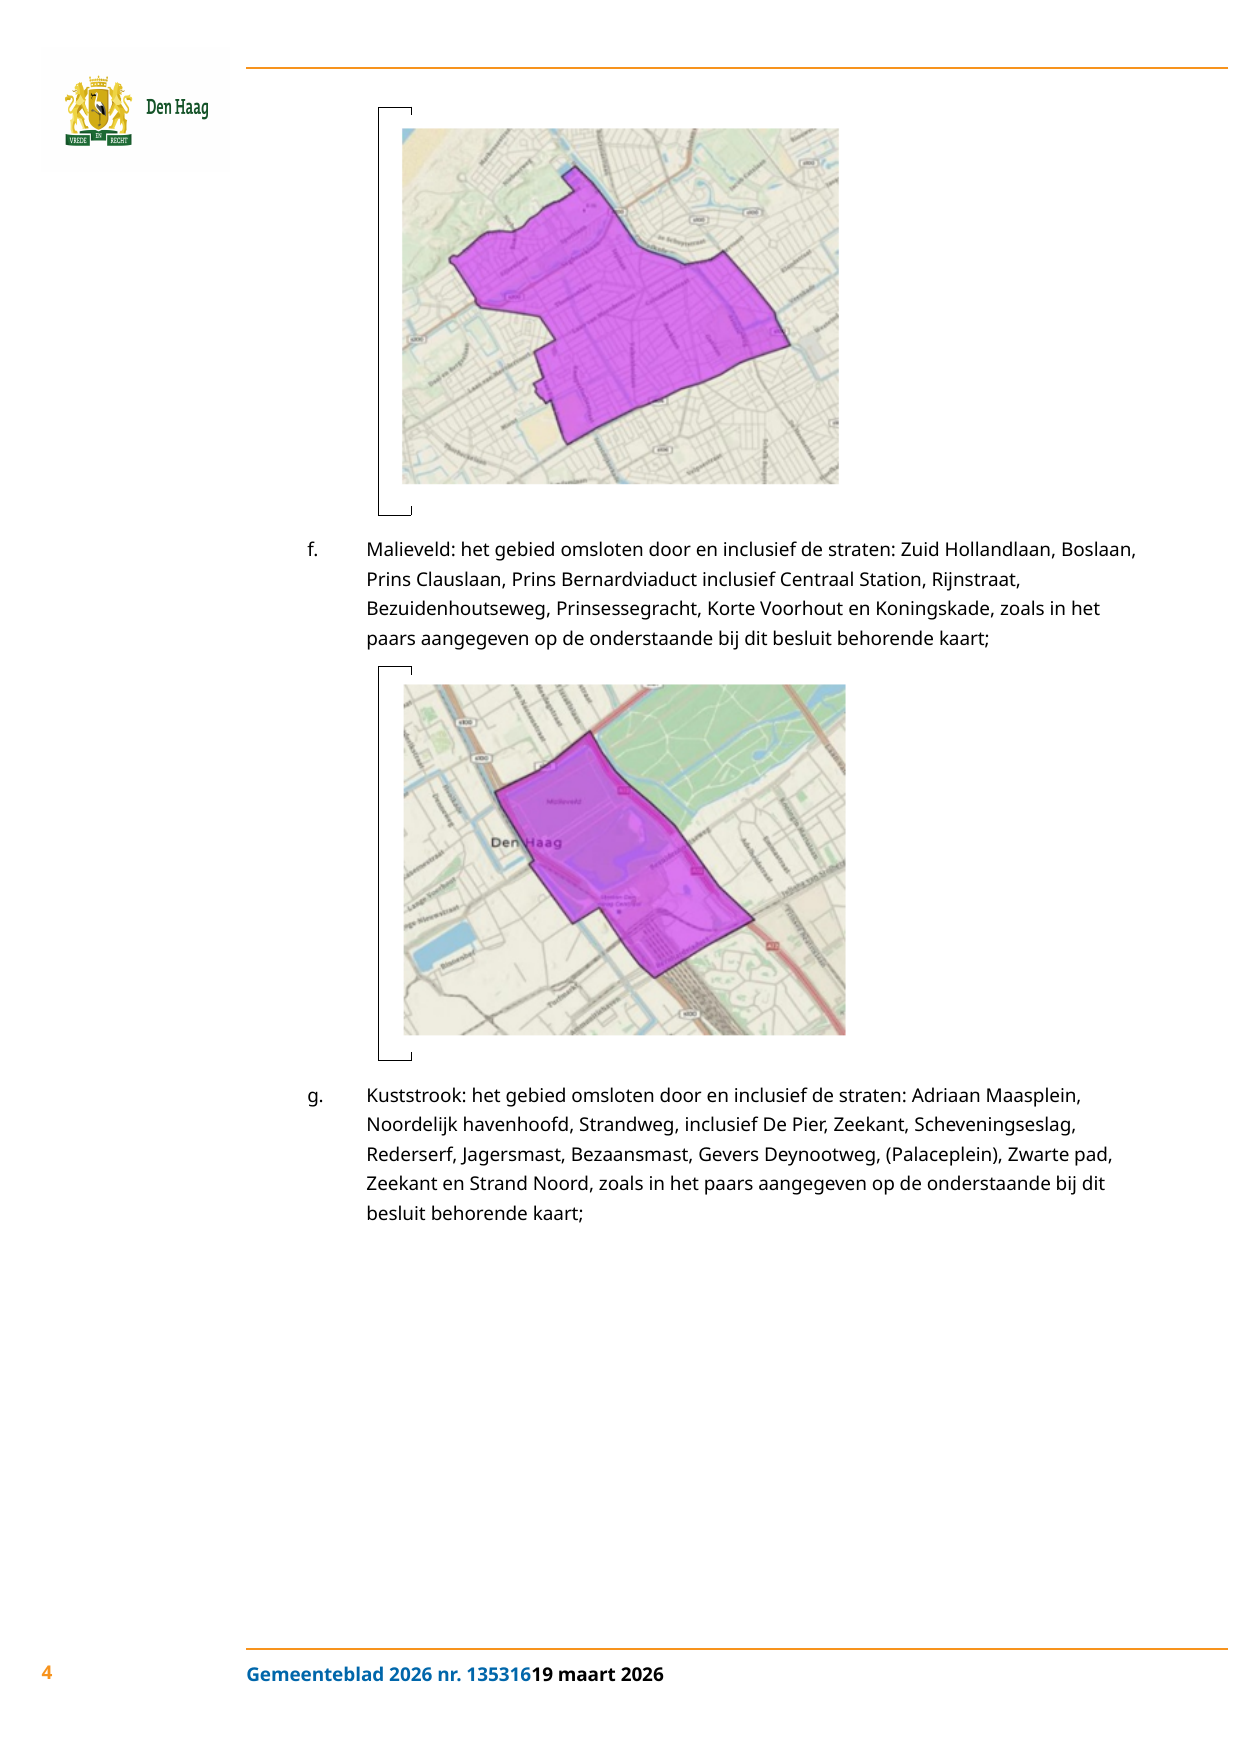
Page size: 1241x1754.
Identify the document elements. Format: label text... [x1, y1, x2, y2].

list Malieveld: het gebied omsloten door en inclusief de straten: Zuid Hollandlaan, Boslaan, Prins Clauslaan, Prins Bernardviaduct inclusief Centraal Station, Rijnstraat, Bezuidenhoutseweg, Prinsessegracht, Korte Voorhout en Koningskade, zoals in het paars aangegeven op de onderstaande bij dit besluit behorende kaart; [307, 536, 1152, 651]
picture [387, 115, 854, 506]
list Kuststrook: het gebied omsloten door en inclusief de straten: Adriaan Maasplein, Noordelijk havenhoofd, Strandweg, inclusief De Pier, Zeekant, Scheveningseslag, Rederserf, Jagersmast, Bezaansmast, Gevers Deynootweg, (Palaceplein), Zwarte pad, Zeekant en Strand Noord, zoals in het paars aangegeven op de onderstaande bij dit besluit behorende kaart; [307, 1082, 1152, 1226]
picture [41, 47, 231, 172]
picture [387, 675, 854, 1052]
